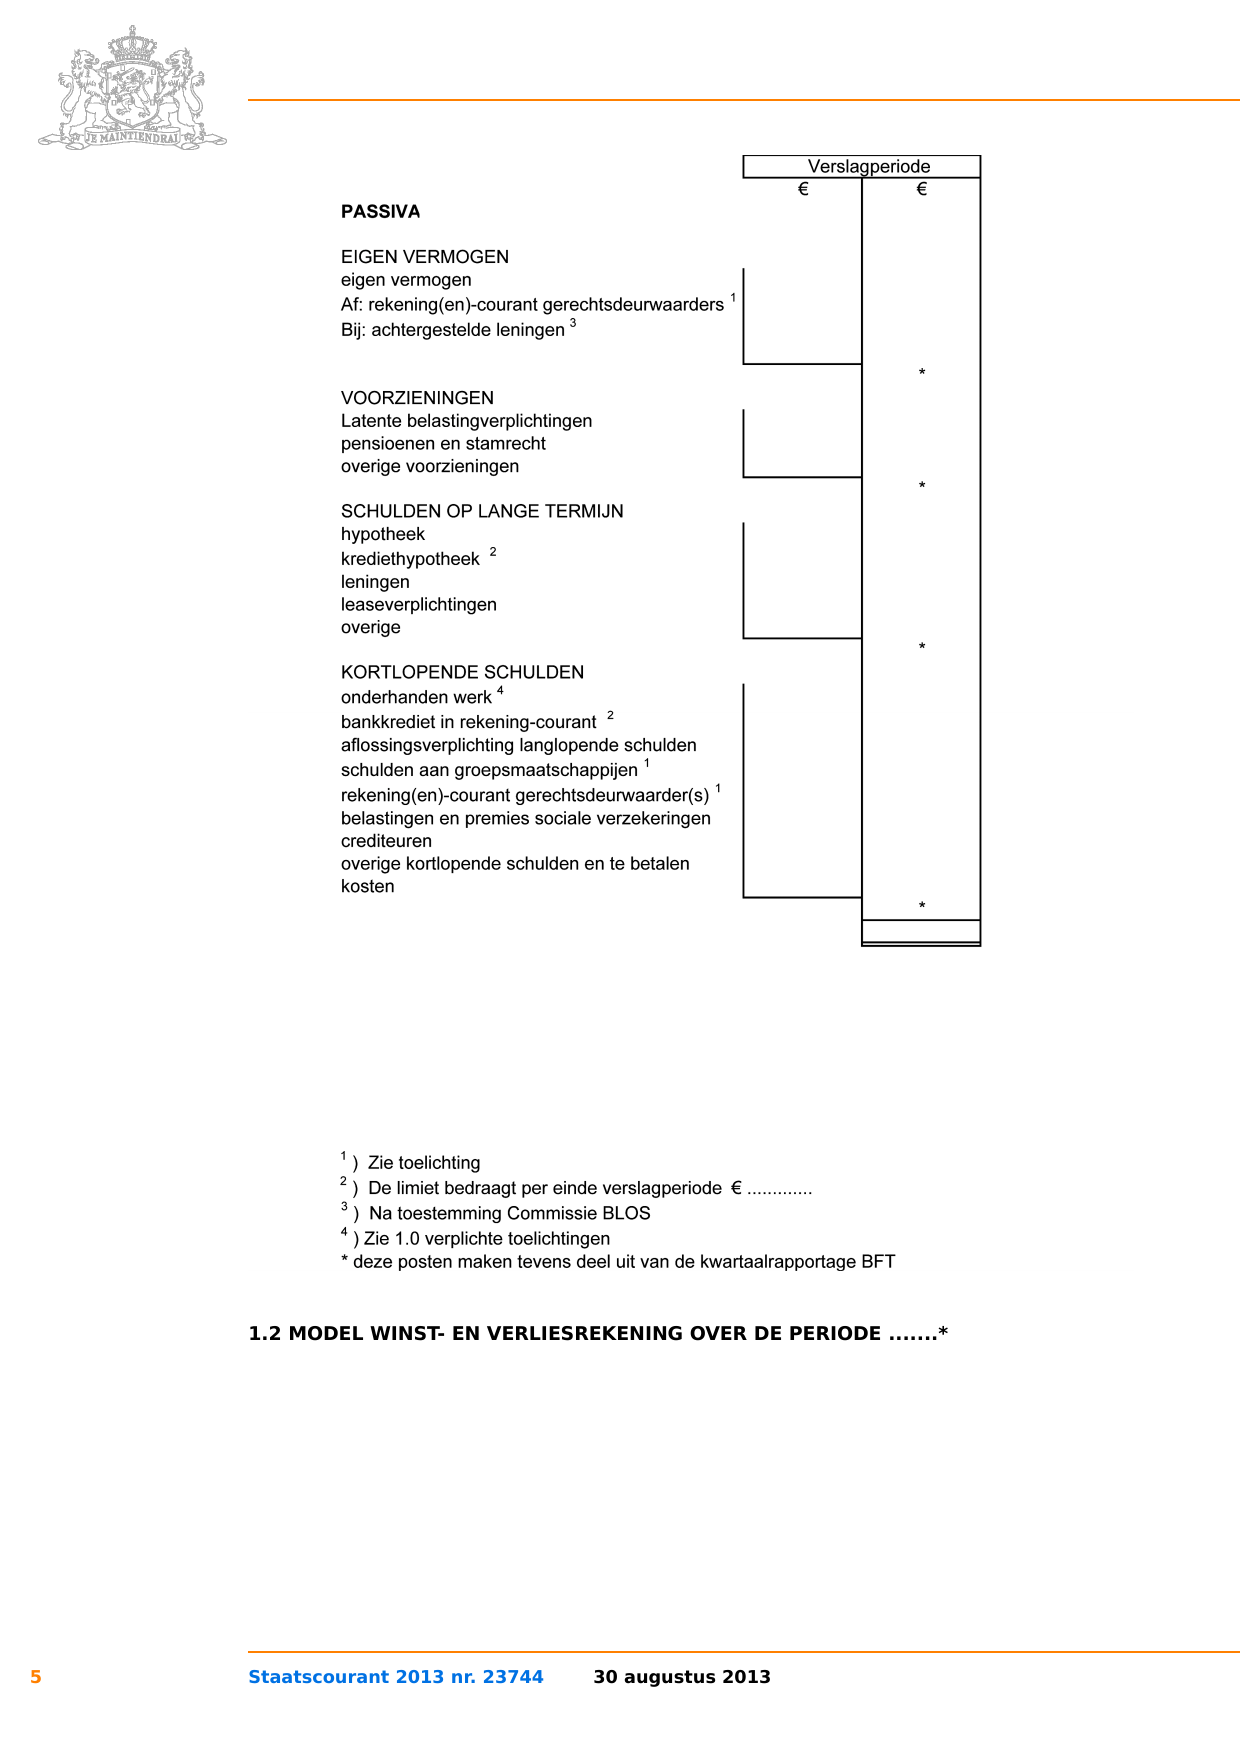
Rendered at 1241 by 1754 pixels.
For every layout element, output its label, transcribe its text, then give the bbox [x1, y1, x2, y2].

picture [38, 25, 227, 150]
picture [248, 155, 1134, 1271]
subtitle 1.2 MODEL WINST- EN VERLIESREKENING OVER DE PERIODE .......* [248, 1323, 1163, 1345]
